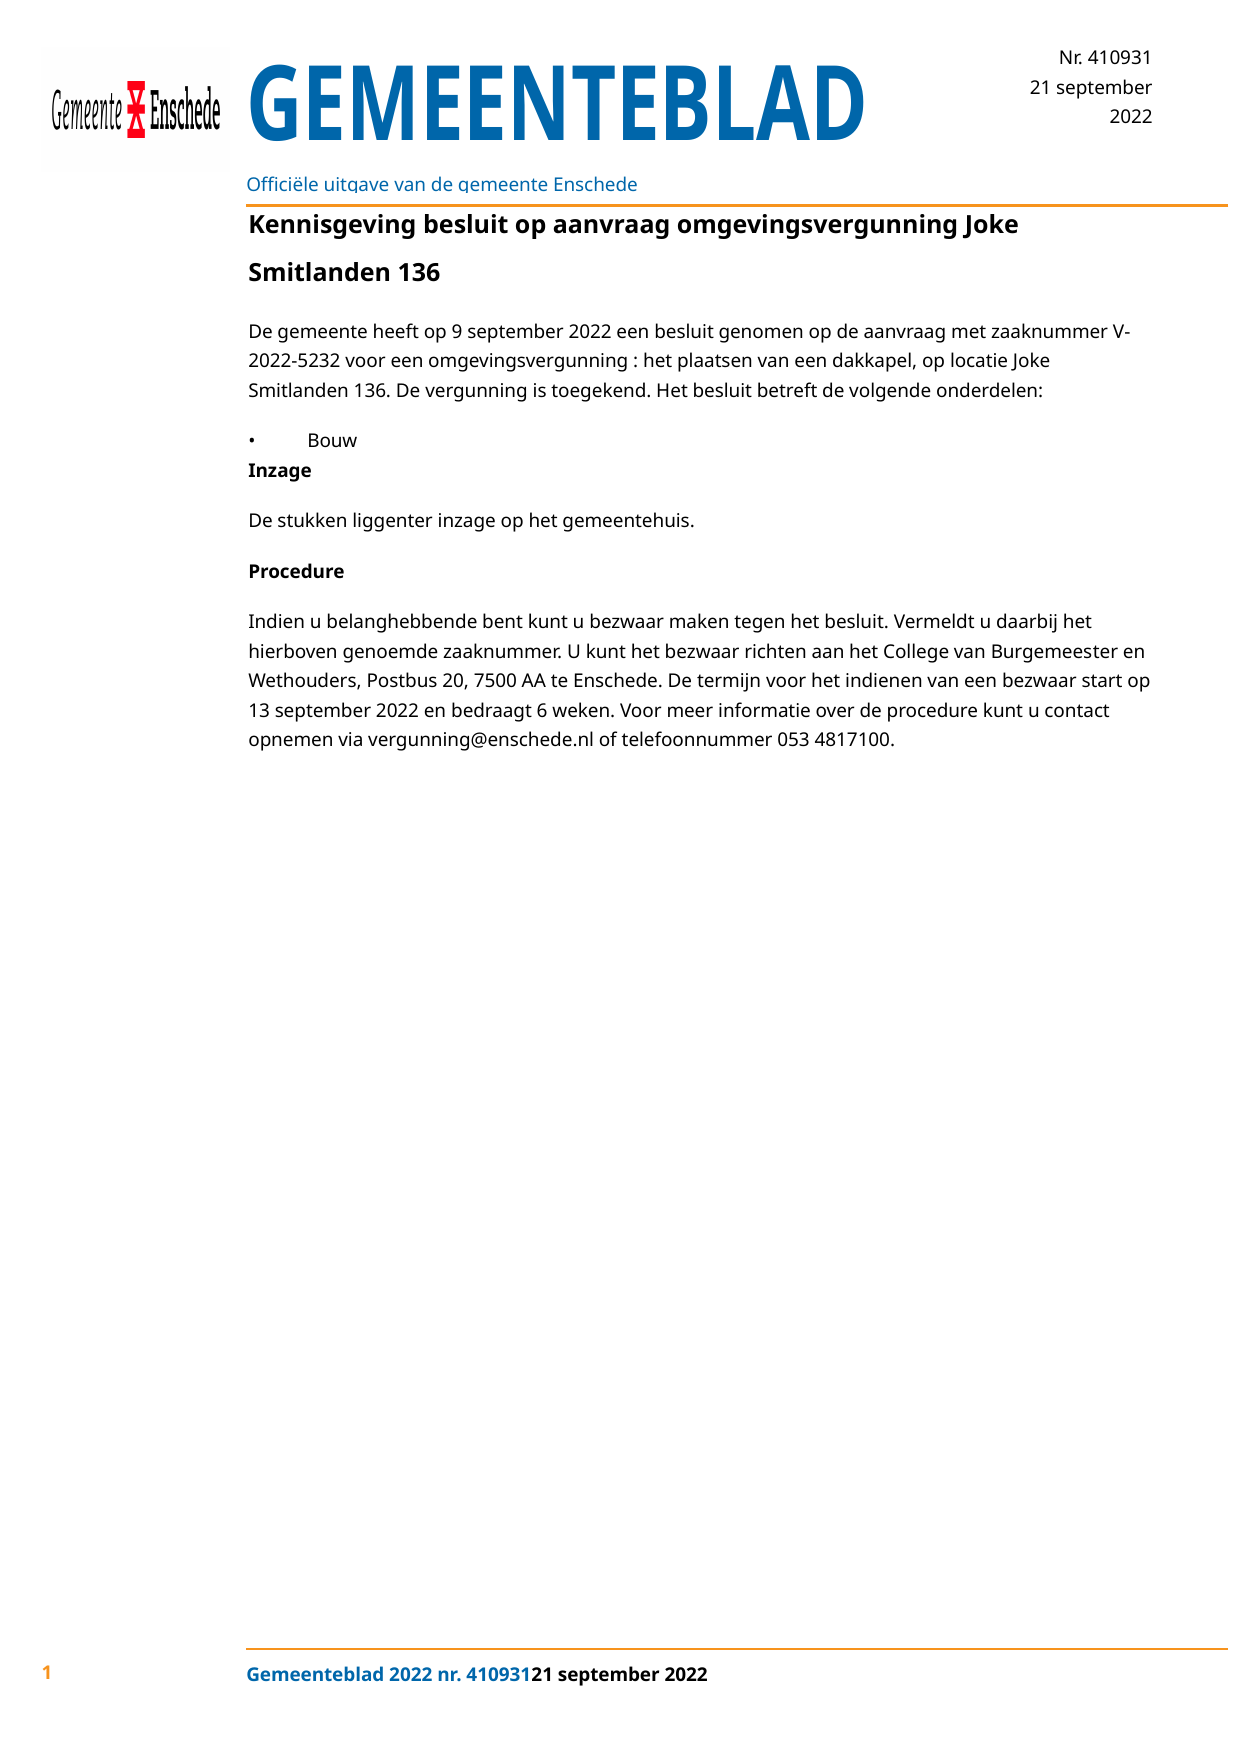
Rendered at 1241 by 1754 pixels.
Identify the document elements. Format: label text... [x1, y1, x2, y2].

text Kennisgeving besluit op aanvraag omgevingsvergunning Joke Smitlanden 136 [248, 207, 1152, 288]
picture [41, 47, 231, 172]
text Inzage [248, 457, 1152, 483]
text De gemeente heeft op 9 september 2022 een besluit genomen op de aanvraag met zaaknummer V-2022-5232 voor een omgevingsvergunning : het plaatsen van een dakkapel, op locatie Joke Smitlanden 136. De vergunning is toegekend. Het besluit betreft de volgende onderdelen: [248, 318, 1152, 403]
text Procedure [248, 558, 1152, 584]
list Bouw [248, 427, 1152, 453]
text De stukken liggenter inzage op het gemeentehuis. [248, 507, 1152, 533]
text Indien u belanghebbende bent kunt u bezwaar maken tegen het besluit. Vermeldt u daarbij het hierboven genoemde zaaknummer. U kunt het bezwaar richten aan het College van Burgemees­ter en Wethouders, Postbus 20, 7500 AA te Enschede. De termijn voor het indienen van een bezwaar start op 13 september 2022 en bedraagt 6 weken. Voor meer informatie over de procedure kunt u contact opnemen via vergunning@enschede.nl of telefoonnummer 053 4817100. [248, 608, 1152, 752]
